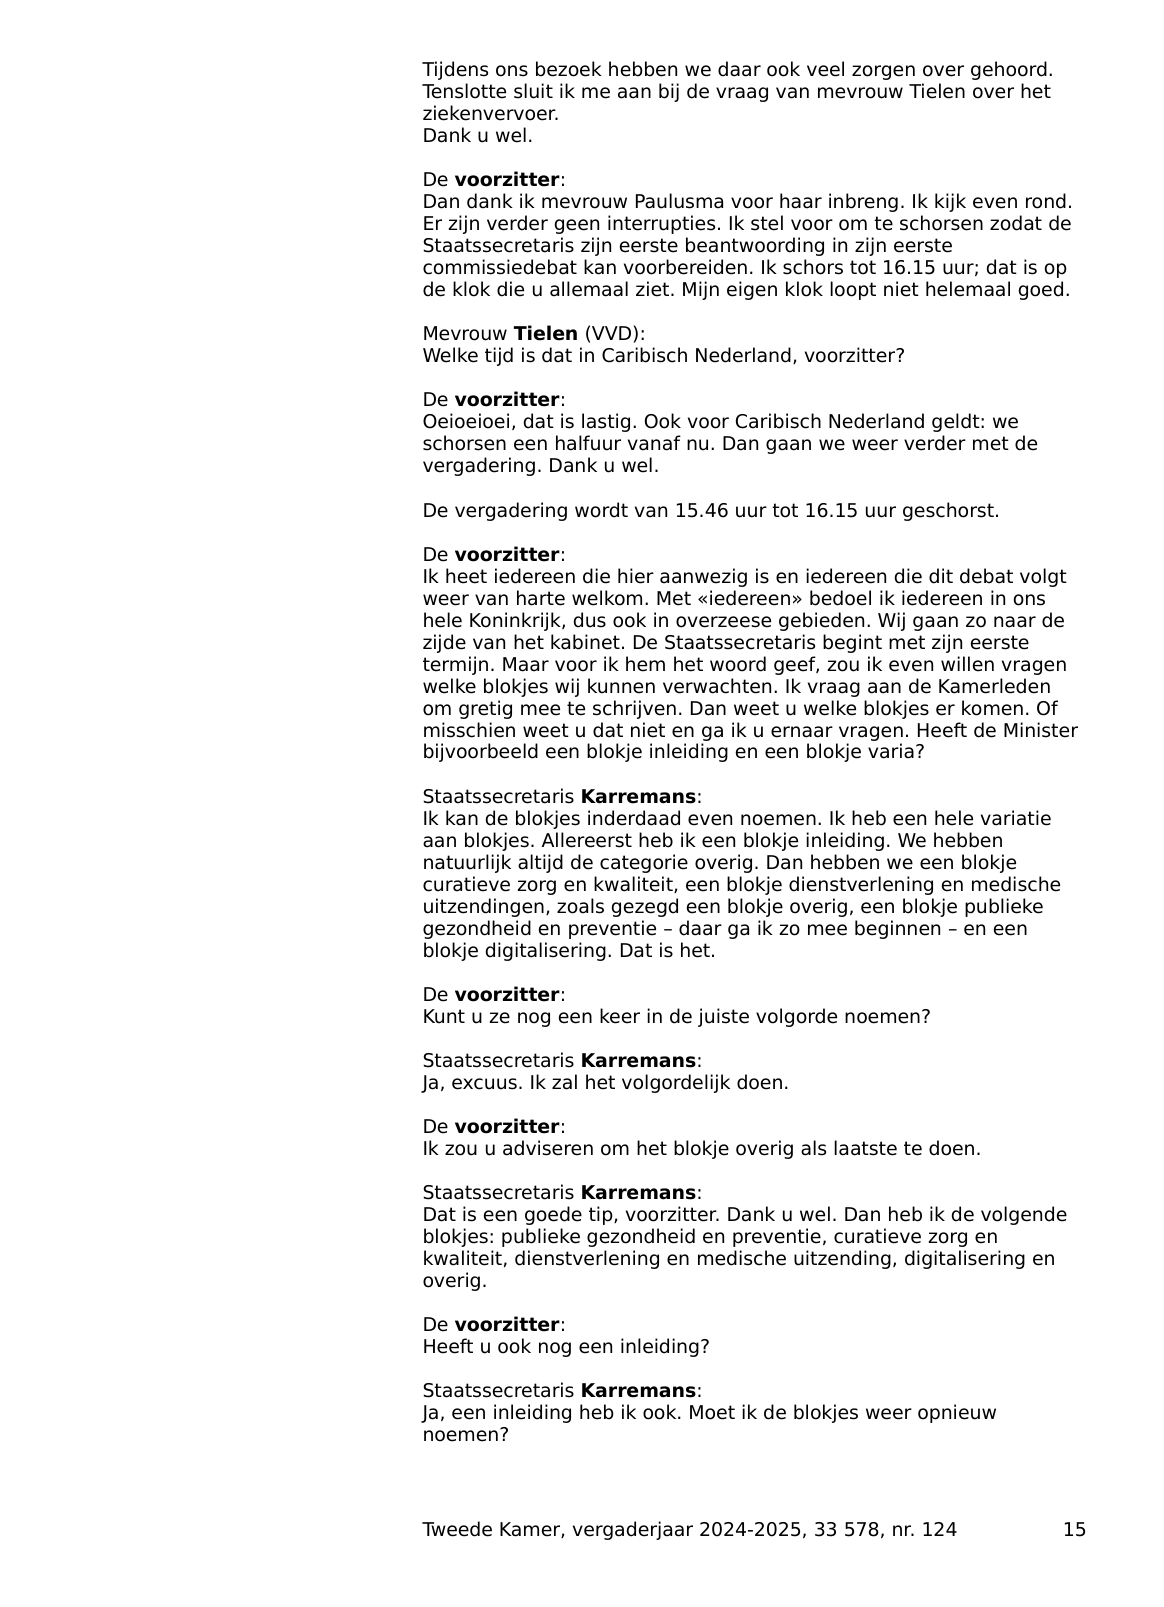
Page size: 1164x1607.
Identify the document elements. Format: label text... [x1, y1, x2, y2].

text Ja, een inleiding heb ik ook. Moet ik de blokjes weer opnieuw noemen? [422, 1402, 1087, 1446]
text Staatssecretaris Karremans: [422, 786, 1087, 808]
text De vergadering wordt van 15.46 uur tot 16.15 uur geschorst. [422, 499, 1087, 521]
text Oeioeioei, dat is lastig. Ook voor Caribisch Nederland geldt: we schorsen een halfuur vanaf nu. Dan gaan we weer verder met de vergadering. Dank u wel. [422, 411, 1087, 477]
text Staatssecretaris Karremans: [422, 1182, 1087, 1204]
text Ja, excuus. Ik zal het volgordelijk doen. [422, 1072, 1087, 1094]
text Ik zou u adviseren om het blokje overig als laatste te doen. [422, 1138, 1087, 1160]
text Ik heet iedereen die hier aanwezig is en iedereen die dit debat volgt weer van harte welkom. Met «iedereen» bedoel ik iedereen in ons hele Koninkrijk, dus ook in overzeese gebieden. Wij gaan zo naar de zijde van het kabinet. De Staatssecretaris begint met zijn eerste termijn. Maar voor ik hem het woord geef, zou ik even willen vragen welke blokjes wij kunnen verwachten. Ik vraag aan de Kamerleden om gretig mee te schrijven. Dan weet u welke blokjes er komen. Of misschien weet u dat niet en ga ik u ernaar vragen. Heeft de Minister bijvoorbeeld een blokje inleiding en een blokje varia? [422, 566, 1087, 763]
text De voorzitter: [422, 984, 1087, 1006]
text Mevrouw Tielen (VVD): [422, 323, 1087, 345]
text De voorzitter: [422, 1116, 1087, 1138]
text De voorzitter: [422, 1314, 1087, 1336]
text De voorzitter: [422, 544, 1087, 566]
text De voorzitter: [422, 389, 1087, 411]
text De voorzitter: [422, 169, 1087, 191]
text Dat is een goede tip, voorzitter. Dank u wel. Dan heb ik de volgende blokjes: publieke gezondheid en preventie, curatieve zorg en kwaliteit, dienstverlening en medische uitzending, digitalisering en overig. [422, 1204, 1087, 1292]
text Kunt u ze nog een keer in de juiste volgorde noemen? [422, 1006, 1087, 1028]
text Heeft u ook nog een inleiding? [422, 1336, 1087, 1358]
text Tijdens ons bezoek hebben we daar ook veel zorgen over gehoord. Tenslotte sluit ik me aan bij de vraag van mevrouw Tielen over het ziekenvervoer. [422, 59, 1087, 125]
text Dan dank ik mevrouw Paulusma voor haar inbreng. Ik kijk even rond. Er zijn verder geen interrupties. Ik stel voor om te schorsen zodat de Staatssecretaris zijn eerste beantwoording in zijn eerste commissiedebat kan voorbereiden. Ik schors tot 16.15 uur; dat is op de klok die u allemaal ziet. Mijn eigen klok loopt niet helemaal goed. [422, 191, 1087, 301]
text Ik kan de blokjes inderdaad even noemen. Ik heb een hele variatie aan blokjes. Allereerst heb ik een blokje inleiding. We hebben natuurlijk altijd de categorie overig. Dan hebben we een blokje curatieve zorg en kwaliteit, een blokje dienstverlening en medische uitzendingen, zoals gezegd een blokje overig, een blokje publieke gezondheid en preventie – daar ga ik zo mee beginnen – en een blokje digitalisering. Dat is het. [422, 808, 1087, 961]
text Staatssecretaris Karremans: [422, 1050, 1087, 1072]
text Welke tijd is dat in Caribisch Nederland, voorzitter? [422, 345, 1087, 367]
text Staatssecretaris Karremans: [422, 1380, 1087, 1402]
text Dank u wel. [422, 125, 1087, 147]
